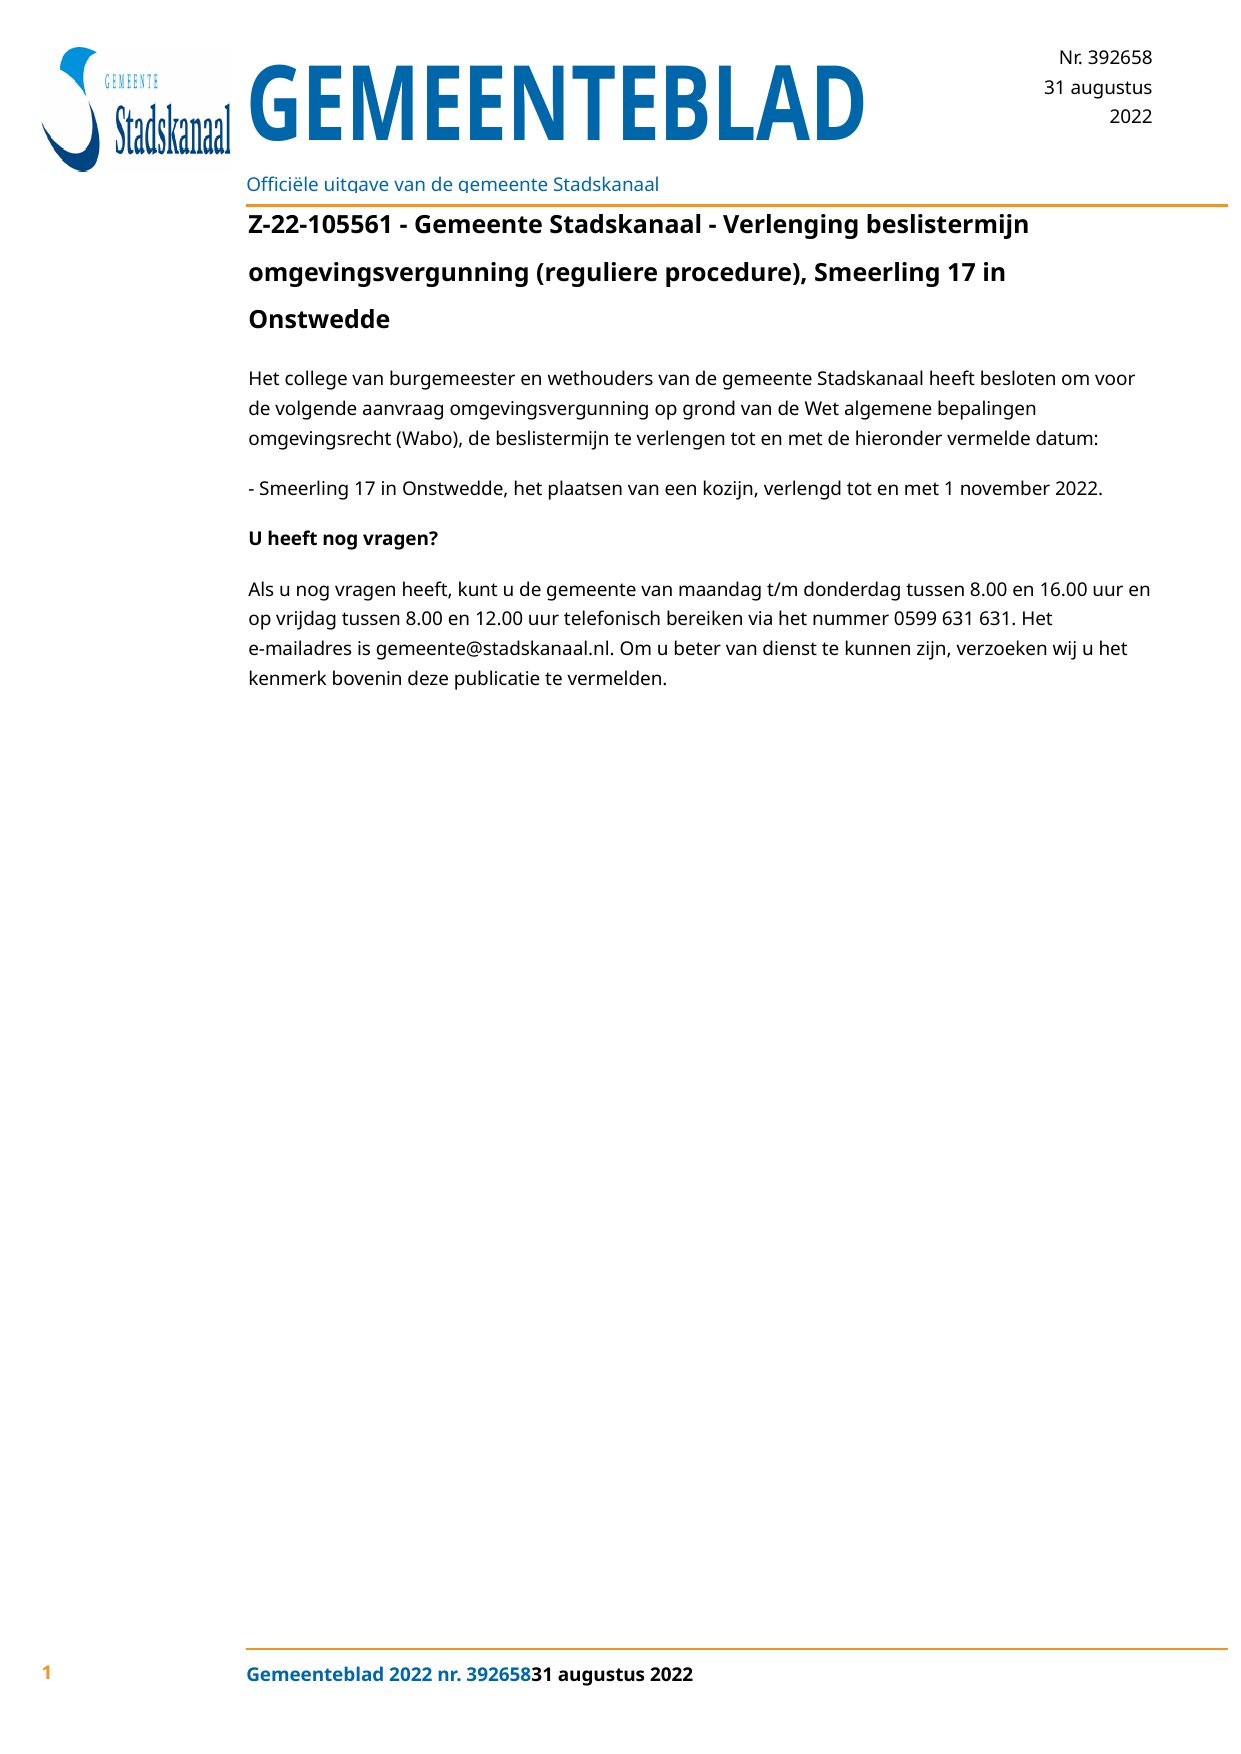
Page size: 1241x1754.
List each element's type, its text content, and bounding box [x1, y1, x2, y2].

text - Smeerling 17 in Onstwedde, het plaatsen van een kozijn, verlengd tot en met 1 november 2022. [248, 475, 1152, 501]
text Het college van burgemeester en wethouders van de gemeente Stadskanaal heeft besloten om voor de volgende aanvraag omgevingsvergunning op grond van de Wet algemene bepalingen omgevingsrecht (Wabo), de beslistermijn te verlengen tot en met de hieronder vermelde datum: [248, 366, 1152, 450]
text Als u nog vragen heeft, kunt u de gemeente van maandag t/m donderdag tussen 8.00 en 16.00 uur en op vrijdag tussen 8.00 en 12.00 uur telefonisch bereiken via het nummer 0599 631 631. Het e‑mailadres is gemeente@stadskanaal.nl. Om u beter van dienst te kunnen zijn, verzoeken wij u het kenmerk bovenin deze publicatie te vermelden. [248, 576, 1152, 690]
text U heeft nog vragen? [248, 526, 1152, 551]
picture [41, 47, 231, 172]
text Z-22-105561 - Gemeente Stadskanaal - Verlenging beslistermijn omgevingsvergunning (reguliere procedure), Smeerling 17 in Onstwedde [248, 207, 1152, 336]
